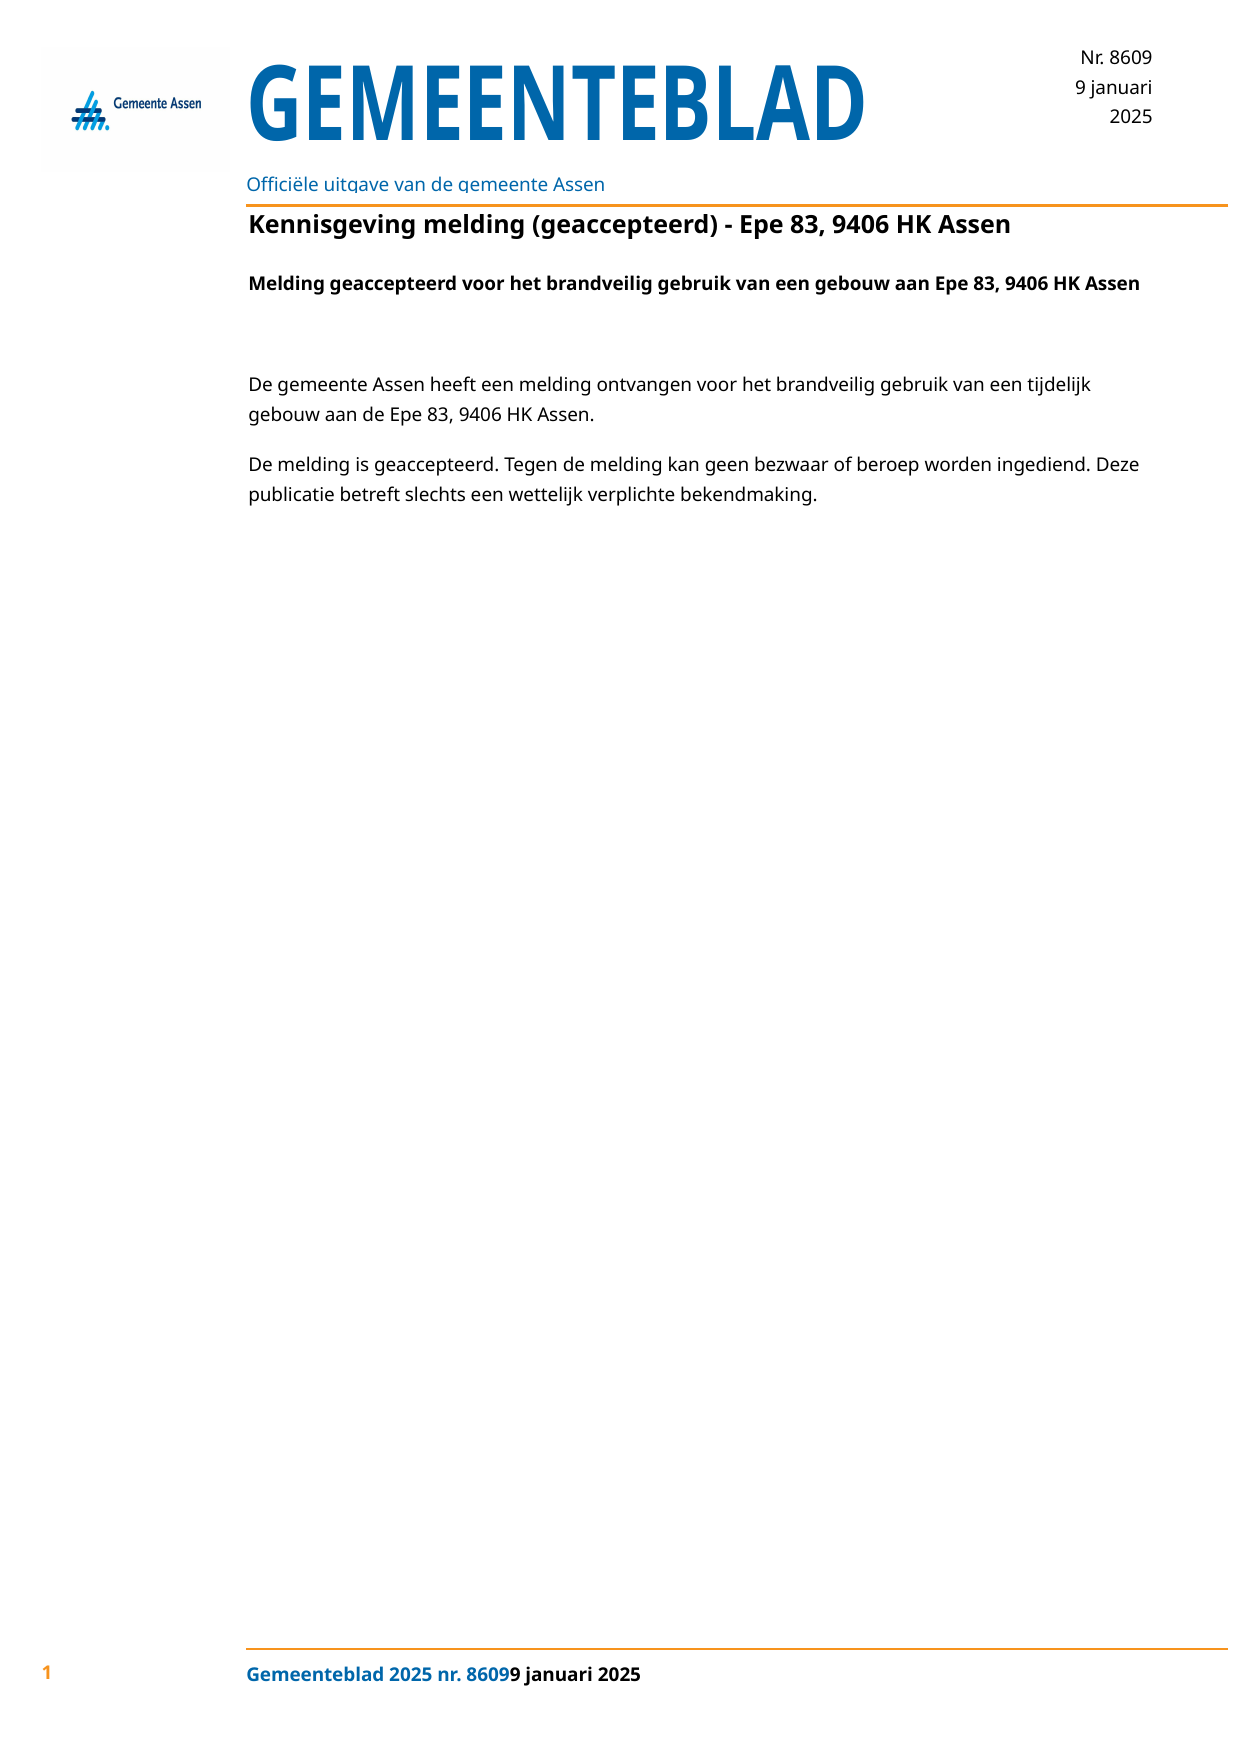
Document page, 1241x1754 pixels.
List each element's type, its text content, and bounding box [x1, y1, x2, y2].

text Kennisgeving melding (geaccepteerd) - Epe 83, 9406 HK Assen [248, 207, 1152, 241]
text De melding is geaccepteerd. Tegen de melding kan geen bezwaar of beroep worden ingediend. Deze publicatie betreft slechts een wettelijk verplichte bekendmaking. [248, 451, 1152, 506]
text De gemeente Assen heeft een melding ontvangen voor het brandveilig gebruik van een tijdelijk gebouw aan de Epe 83, 9406 HK Assen. [248, 371, 1152, 426]
picture [41, 47, 231, 172]
text Melding geaccepteerd voor het brandveilig gebruik van een gebouw aan Epe 83, 9406 HK Assen [248, 270, 1152, 296]
